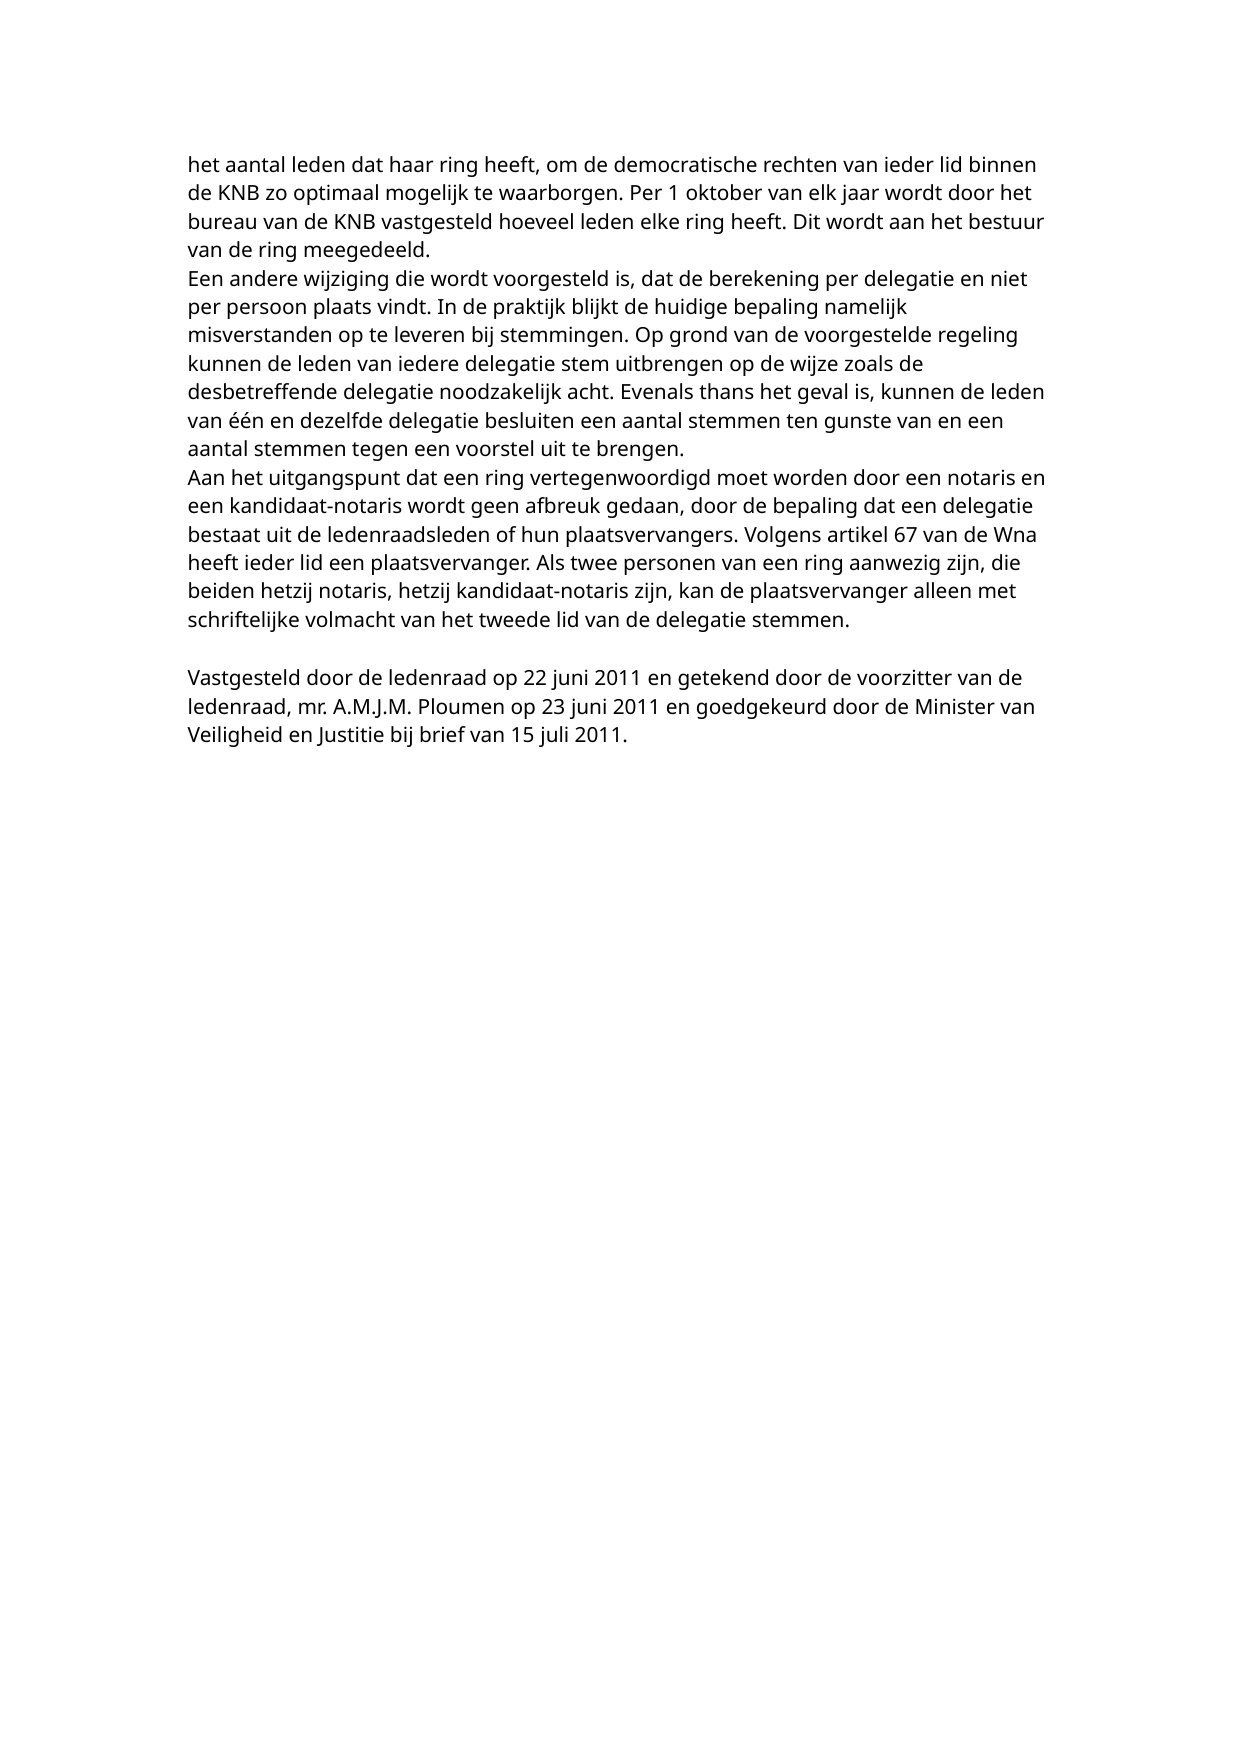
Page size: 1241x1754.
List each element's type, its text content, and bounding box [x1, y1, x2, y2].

text Aan het uitgangspunt dat een ring vertegenwoordigd moet worden door een notaris en een kandidaat-notaris wordt geen afbreuk gedaan, door de bepaling dat een delegatie bestaat uit de ledenraadsleden of hun plaatsvervangers. Volgens artikel 67 van de Wna heeft ieder lid een plaatsvervanger. Als twee personen van een ring aanwezig zijn, die beiden hetzij notaris, hetzij kandidaat-notaris zijn, kan de plaatsvervanger alleen met schriftelijke volmacht van het tweede lid van de delegatie stemmen. [187, 463, 1053, 633]
text het aantal leden dat haar ring heeft, om de democratische rechten van ieder lid binnen de KNB zo optimaal mogelijk te waarborgen. Per 1 oktober van elk jaar wordt door het bureau van de KNB vastgesteld hoeveel leden elke ring heeft. Dit wordt aan het bestuur van de ring meegedeeld. [187, 150, 1053, 264]
text Vastgesteld door de ledenraad op 22 juni 2011 en getekend door de voorzitter van de ledenraad, mr. A.M.J.M. Ploumen op 23 juni 2011 en goedgekeurd door de Minister van Veiligheid en Justitie bij brief van 15 juli 2011. [187, 663, 1053, 749]
text Een andere wijziging die wordt voorgesteld is, dat de berekening per delegatie en niet per persoon plaats vindt. In de praktijk blijkt de huidige bepaling namelijk misverstanden op te leveren bij stemmingen. Op grond van de voorgestelde regeling kunnen de leden van iedere delegatie stem uitbrengen op de wijze zoals de desbetreffende delegatie noodzakelijk acht. Evenals thans het geval is, kunnen de leden van één en dezelfde delegatie besluiten een aantal stemmen ten gunste van en een aantal stemmen tegen een voorstel uit te brengen. [187, 264, 1053, 463]
